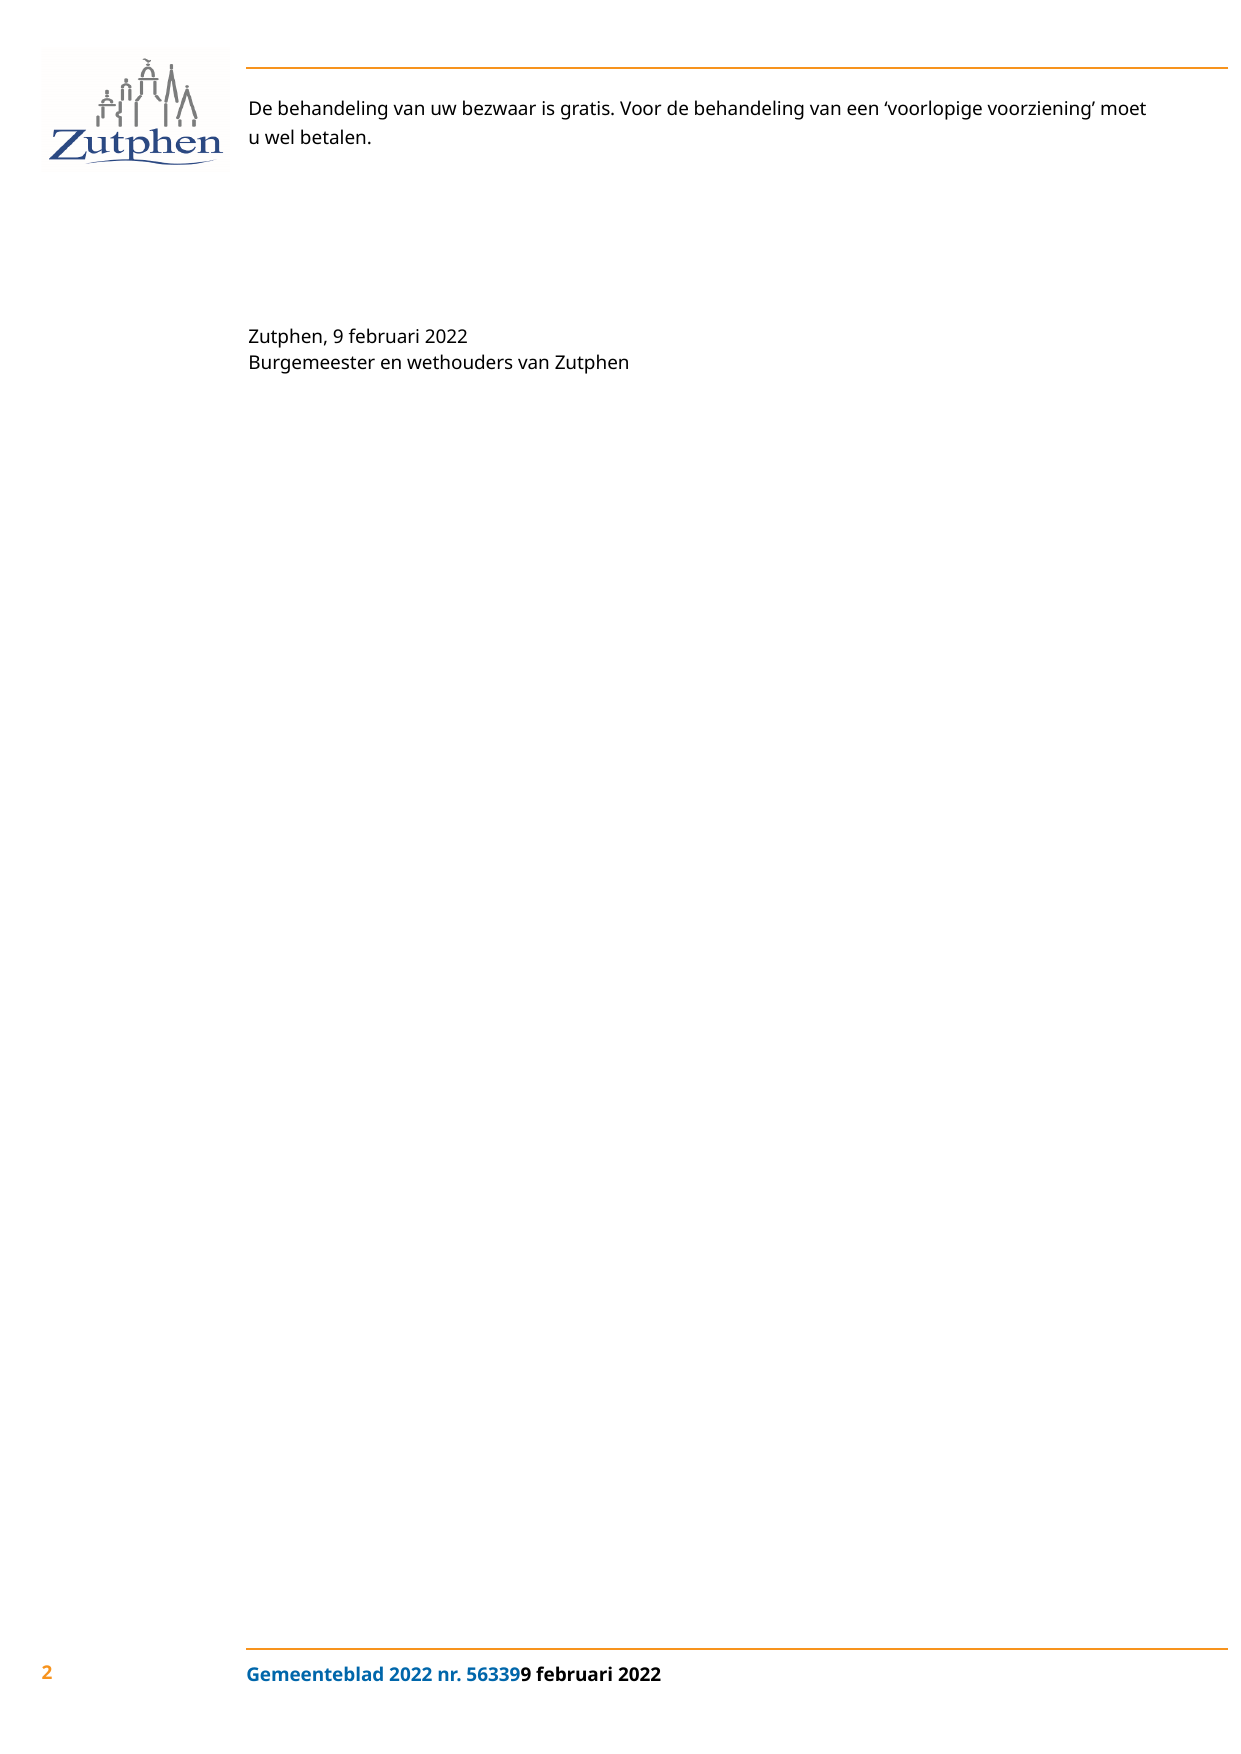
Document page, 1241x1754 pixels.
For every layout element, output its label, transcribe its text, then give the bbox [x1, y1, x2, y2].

picture [41, 47, 231, 172]
text Zutphen, 9 februari 2022 [248, 323, 1152, 349]
text Burgemeester en wethouders van Zutphen [248, 349, 1152, 375]
text De behandeling van uw bezwaar is gratis. Voor de behandeling van een ‘voorlopige voorziening’ moet u wel betalen. [248, 95, 1152, 150]
